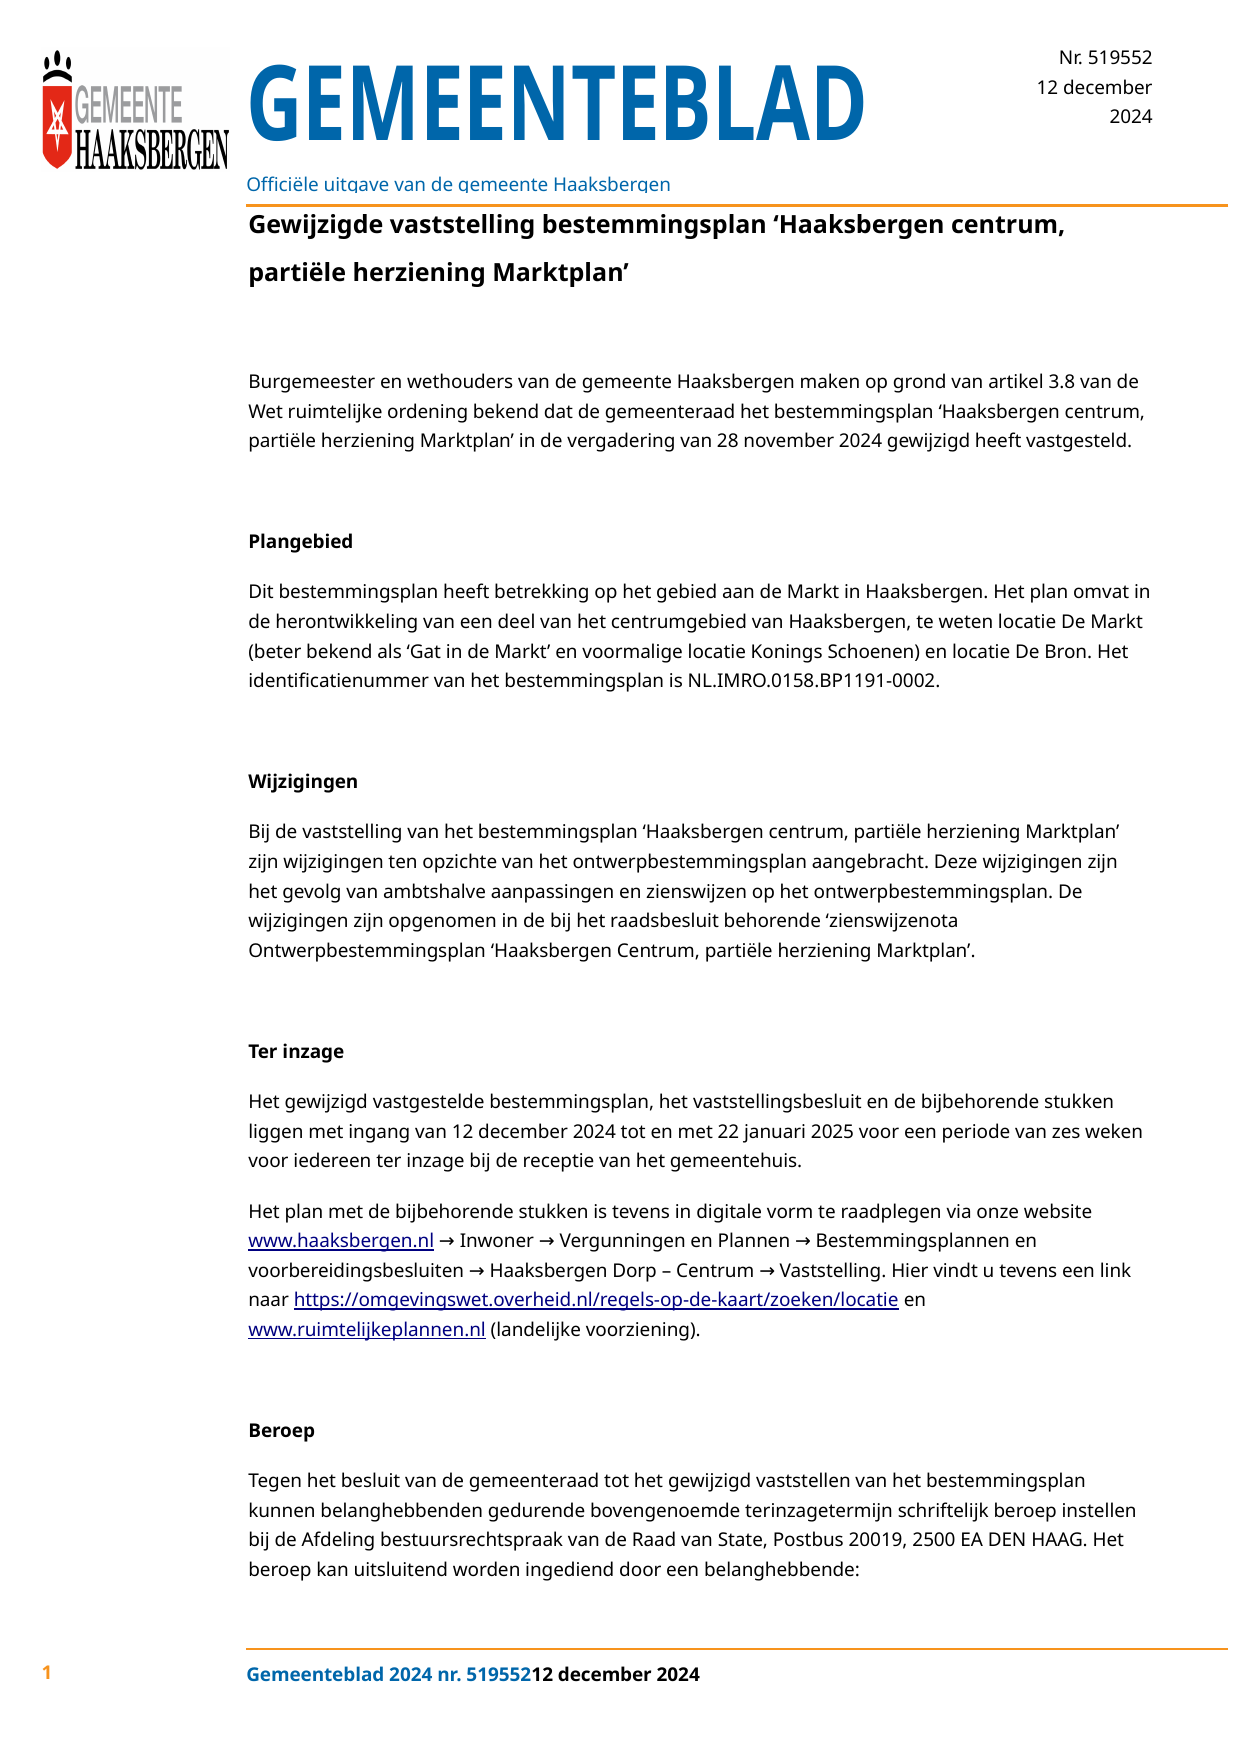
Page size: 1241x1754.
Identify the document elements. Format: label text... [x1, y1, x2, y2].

text Ter inzage [248, 1038, 1152, 1064]
text Beroep [248, 1417, 1152, 1443]
text Dit bestemmingsplan heeft betrekking op het gebied aan de Markt in Haaksbergen. Het plan omvat in de herontwikkeling van een deel van het centrumgebied van Haaksbergen, te weten locatie De Markt (beter bekend als ‘Gat in de Markt’ en voormalige locatie Konings Schoenen) en locatie De Bron. Het identificatienummer van het bestemmingsplan is NL.IMRO.0158.BP1191-0002. [248, 579, 1152, 693]
text Het plan met de bijbehorende stukken is tevens in digitale vorm te raadplegen via onze website www.haaksbergen.nl → Inwoner → Vergunningen en Plannen → Bestemmingsplannen en voorbereidingsbesluiten → Haaksbergen Dorp – Centrum → Vaststelling. Hier vindt u tevens een link naar https://omgevingswet.overheid.nl/regels-op-de-kaart/zoeken/locatie en www.ruimtelijkeplannen.nl (landelijke voorziening). [248, 1198, 1152, 1342]
text Het gewijzigd vastgestelde bestemmingsplan, het vaststellingsbesluit en de bijbehorende stukken liggen met ingang van 12 december 2024 tot en met 22 januari 2025 voor een periode van zes weken voor iedereen ter inzage bij de receptie van het gemeentehuis. [248, 1088, 1152, 1173]
text Bij de vaststelling van het bestemmingsplan ‘Haaksbergen centrum, partiële herziening Marktplan’ zijn wijzigingen ten opzichte van het ontwerpbestemmingsplan aangebracht. Deze wijzigingen zijn het gevolg van ambtshalve aanpassingen en zienswijzen op het ontwerpbestemmingsplan. De wijzigingen zijn opgenomen in de bij het raadsbesluit behorende ‘zienswijzenota Ontwerpbestemmingsplan ‘Haaksbergen Centrum, partiële herziening Marktplan’. [248, 819, 1152, 963]
text Tegen het besluit van de gemeenteraad tot het gewijzigd vaststellen van het bestemmingsplan kunnen belanghebbenden gedurende bovengenoemde terinzagetermijn schriftelijk beroep instellen bij de Afdeling bestuursrechtspraak van de Raad van State, Postbus 20019, 2500 EA DEN HAAG. Het beroep kan uitsluitend worden ingediend door een belanghebbende: [248, 1467, 1152, 1582]
picture [41, 47, 231, 172]
text Wijzigingen [248, 768, 1152, 794]
text Plangebied [248, 528, 1152, 554]
text Burgemeester en wethouders van de gemeente Haaksbergen maken op grond van artikel 3.8 van de Wet ruimtelijke ordening bekend dat de gemeenteraad het bestemmingsplan ‘Haaksbergen centrum, partiële herziening Marktplan’ in de vergadering van 28 november 2024 gewijzigd heeft vastgesteld. [248, 368, 1152, 453]
text Gewijzigde vaststelling bestemmingsplan ‘Haaksbergen centrum, partiële herziening Marktplan’ [248, 207, 1152, 288]
